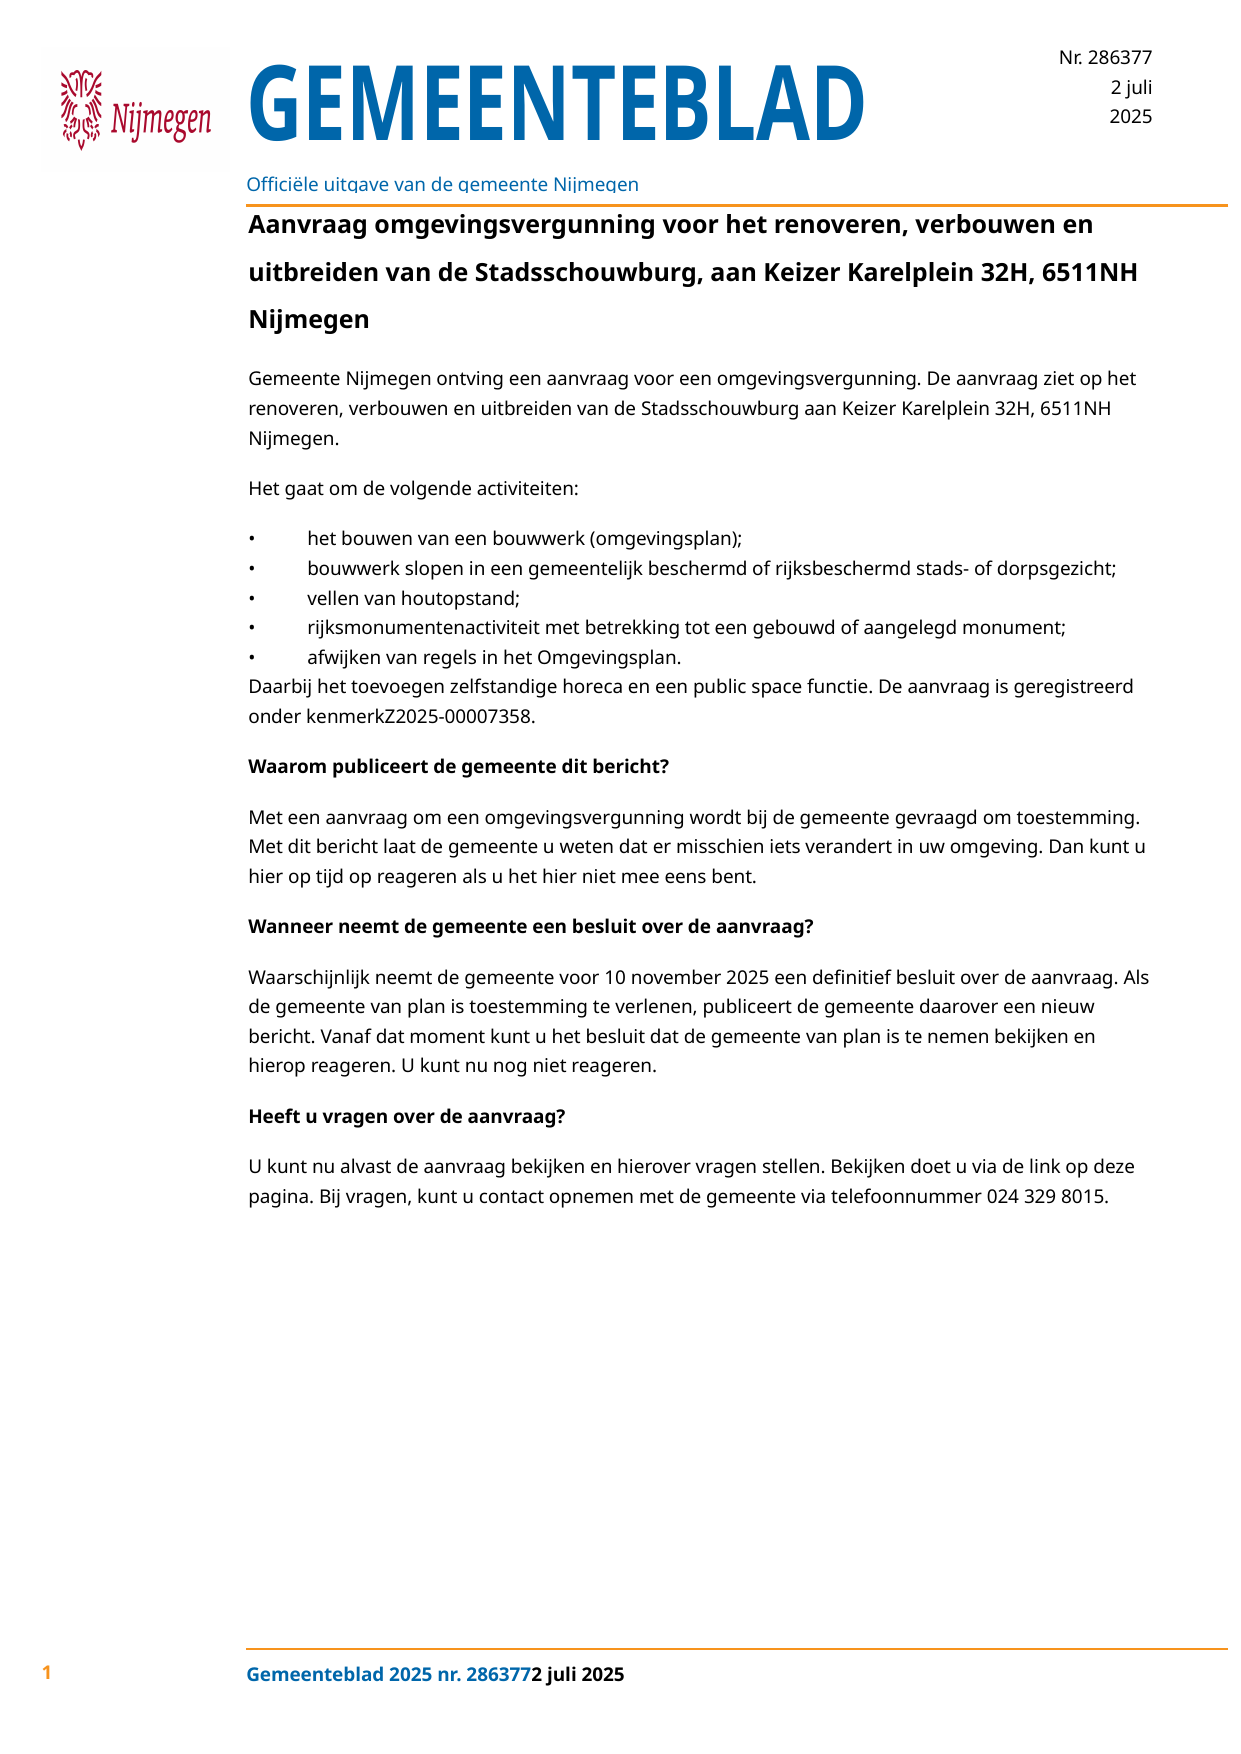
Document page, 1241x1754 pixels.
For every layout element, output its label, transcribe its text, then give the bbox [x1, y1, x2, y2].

list rijksmonumentenactiviteit met betrekking tot een gebouwd of aangelegd monument; [248, 614, 1152, 640]
picture [41, 47, 231, 172]
text Wanneer neemt de gemeente een besluit over de aanvraag? [248, 913, 1152, 939]
text Aanvraag omgevingsvergunning voor het renoveren, verbouwen en uitbreiden van de Stadsschouwburg, aan Keizer Karelplein 32H, 6511NH Nijmegen [248, 207, 1152, 336]
text Gemeente Nijmegen ontving een aanvraag voor een omgevingsvergunning. De aanvraag ziet op het renoveren, verbouwen en uitbreiden van de Stadsschouwburg aan Keizer Karelplein 32H, 6511NH Nijmegen. [248, 366, 1152, 450]
list bouwwerk slopen in een gemeentelijk beschermd of rijksbeschermd stads- of dorpsgezicht; [248, 555, 1152, 581]
text Daarbij het toevoegen zelfstandige horeca en een public space functie. De aanvraag is geregistreerd onder kenmerkZ2025-00007358. [248, 673, 1152, 729]
text Waarom publiceert de gemeente dit bericht? [248, 753, 1152, 779]
list afwijken van regels in het Omgevingsplan. [248, 644, 1152, 669]
text Het gaat om de volgende activiteiten: [248, 475, 1152, 501]
text U kunt nu alvast de aanvraag bekijken en hierover vragen stellen. Bekijken doet u via de link op deze pagina. Bij vragen, kunt u contact opnemen met de gemeente via telefoonnummer 024 329 8015. [248, 1153, 1152, 1209]
text Heeft u vragen over de aanvraag? [248, 1103, 1152, 1129]
text Met een aanvraag om een omgevingsvergunning wordt bij de gemeente gevraagd om toestemming. Met dit bericht laat de gemeente u weten dat er misschien iets verandert in uw omgeving. Dan kunt u hier op tijd op reageren als u het hier niet mee eens bent. [248, 804, 1152, 889]
list vellen van houtopstand; [248, 585, 1152, 610]
list het bouwen van een bouwwerk (omgevingsplan); [248, 526, 1152, 551]
text Waarschijnlijk neemt de gemeente voor 10 november 2025 een definitief besluit over de aanvraag. Als de gemeente van plan is toestemming te verlenen, publiceert de gemeente daarover een nieuw bericht. Vanaf dat moment kunt u het besluit dat de gemeente van plan is te nemen bekijken en hierop reageren. U kunt nu nog niet reageren. [248, 964, 1152, 1078]
